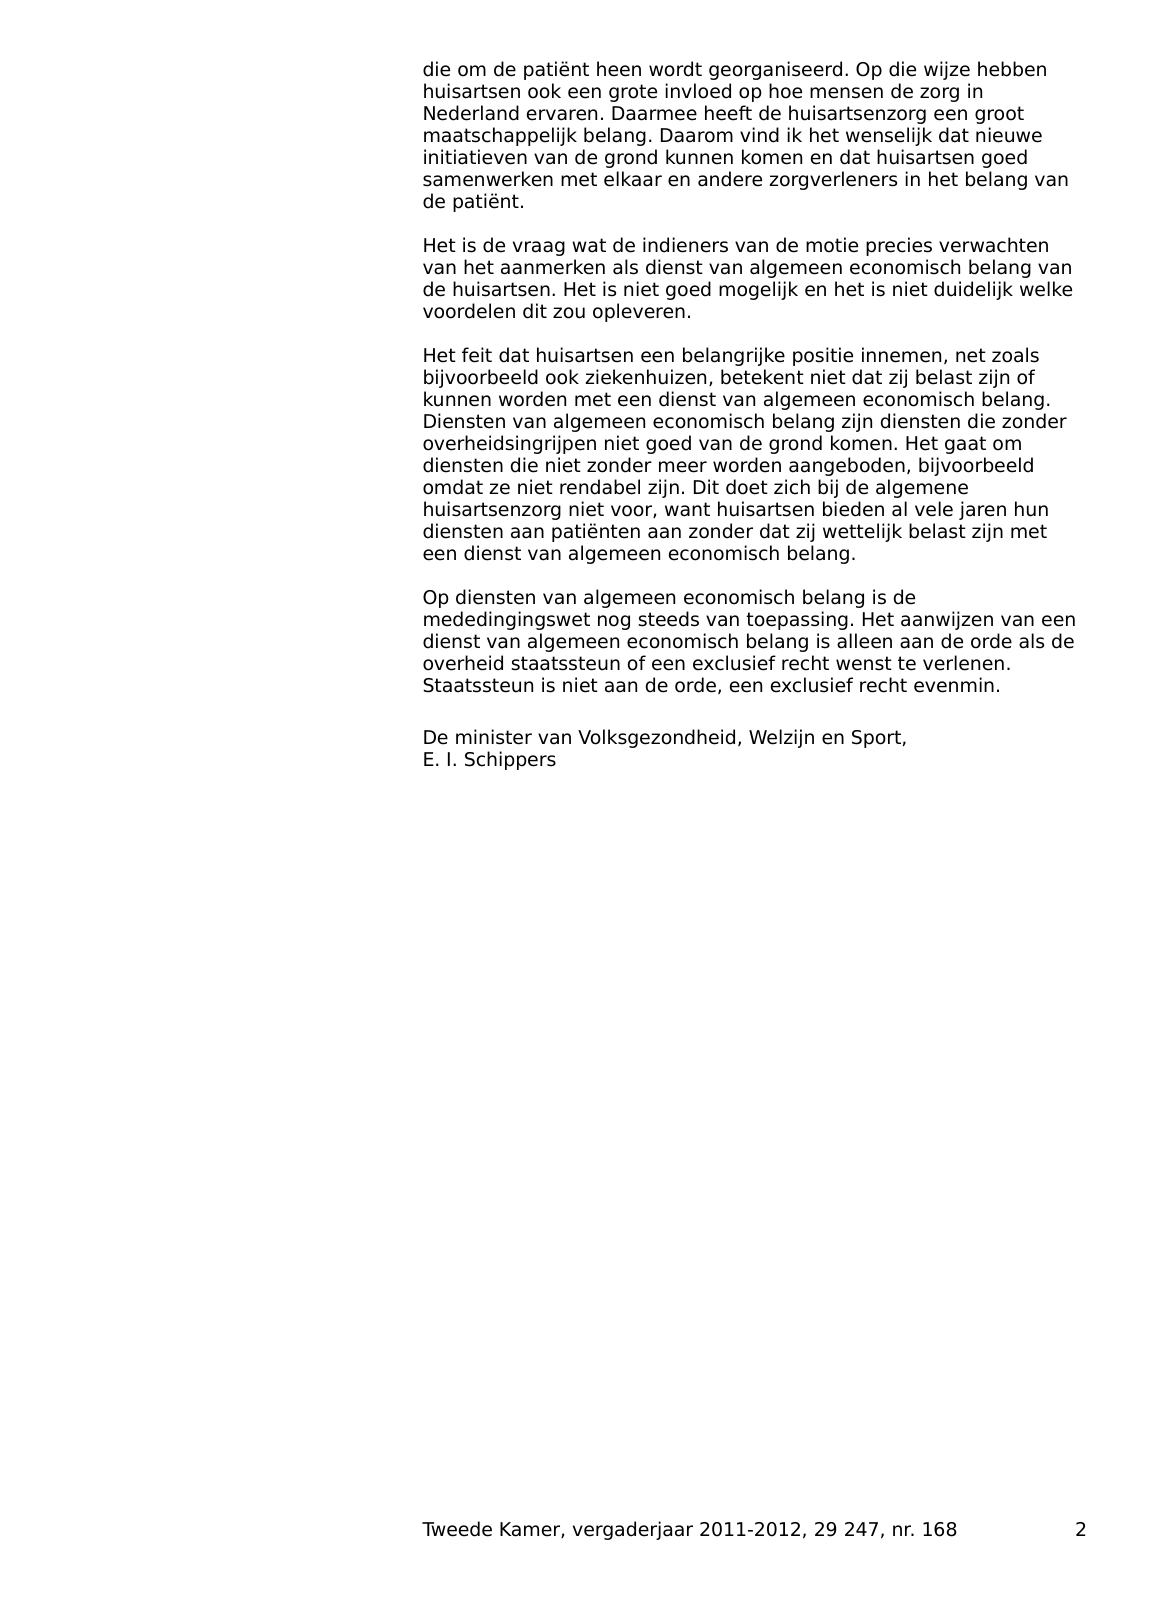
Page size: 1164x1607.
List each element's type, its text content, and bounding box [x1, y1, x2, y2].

text Het feit dat huisartsen een belangrijke positie innemen, net zoals bijvoorbeeld ook ziekenhuizen, betekent niet dat zij belast zijn of kunnen worden met een dienst van algemeen economisch belang. Diensten van algemeen economisch belang zijn diensten die zonder overheidsingrijpen niet goed van de grond komen. Het gaat om diensten die niet zonder meer worden aangeboden, bijvoorbeeld omdat ze niet rendabel zijn. Dit doet zich bij de algemene huisartsenzorg niet voor, want huisartsen bieden al vele jaren hun diensten aan patiënten aan zonder dat zij wettelijk belast zijn met een dienst van algemeen economisch belang. [422, 345, 1087, 565]
text De minister van Volksgezondheid, Welzijn en Sport, E. I. Schippers [422, 727, 1087, 771]
text Op diensten van algemeen economisch belang is de mededingingswet nog steeds van toepassing. Het aanwijzen van een dienst van algemeen economisch belang is alleen aan de orde als de overheid staatssteun of een exclusief recht wenst te verlenen. Staatssteun is niet aan de orde, een exclusief recht evenmin. [422, 587, 1087, 697]
text die om de patiënt heen wordt georganiseerd. Op die wijze hebben huisartsen ook een grote invloed op hoe mensen de zorg in Nederland ervaren. Daarmee heeft de huisartsenzorg een groot maatschappelijk belang. Daarom vind ik het wenselijk dat nieuwe initiatieven van de grond kunnen komen en dat huisartsen goed samenwerken met elkaar en andere zorgverleners in het belang van de patiënt. [422, 59, 1087, 213]
text Het is de vraag wat de indieners van de motie precies verwachten van het aanmerken als dienst van algemeen economisch belang van de huisartsen. Het is niet goed mogelijk en het is niet duidelijk welke voordelen dit zou opleveren. [422, 235, 1087, 323]
